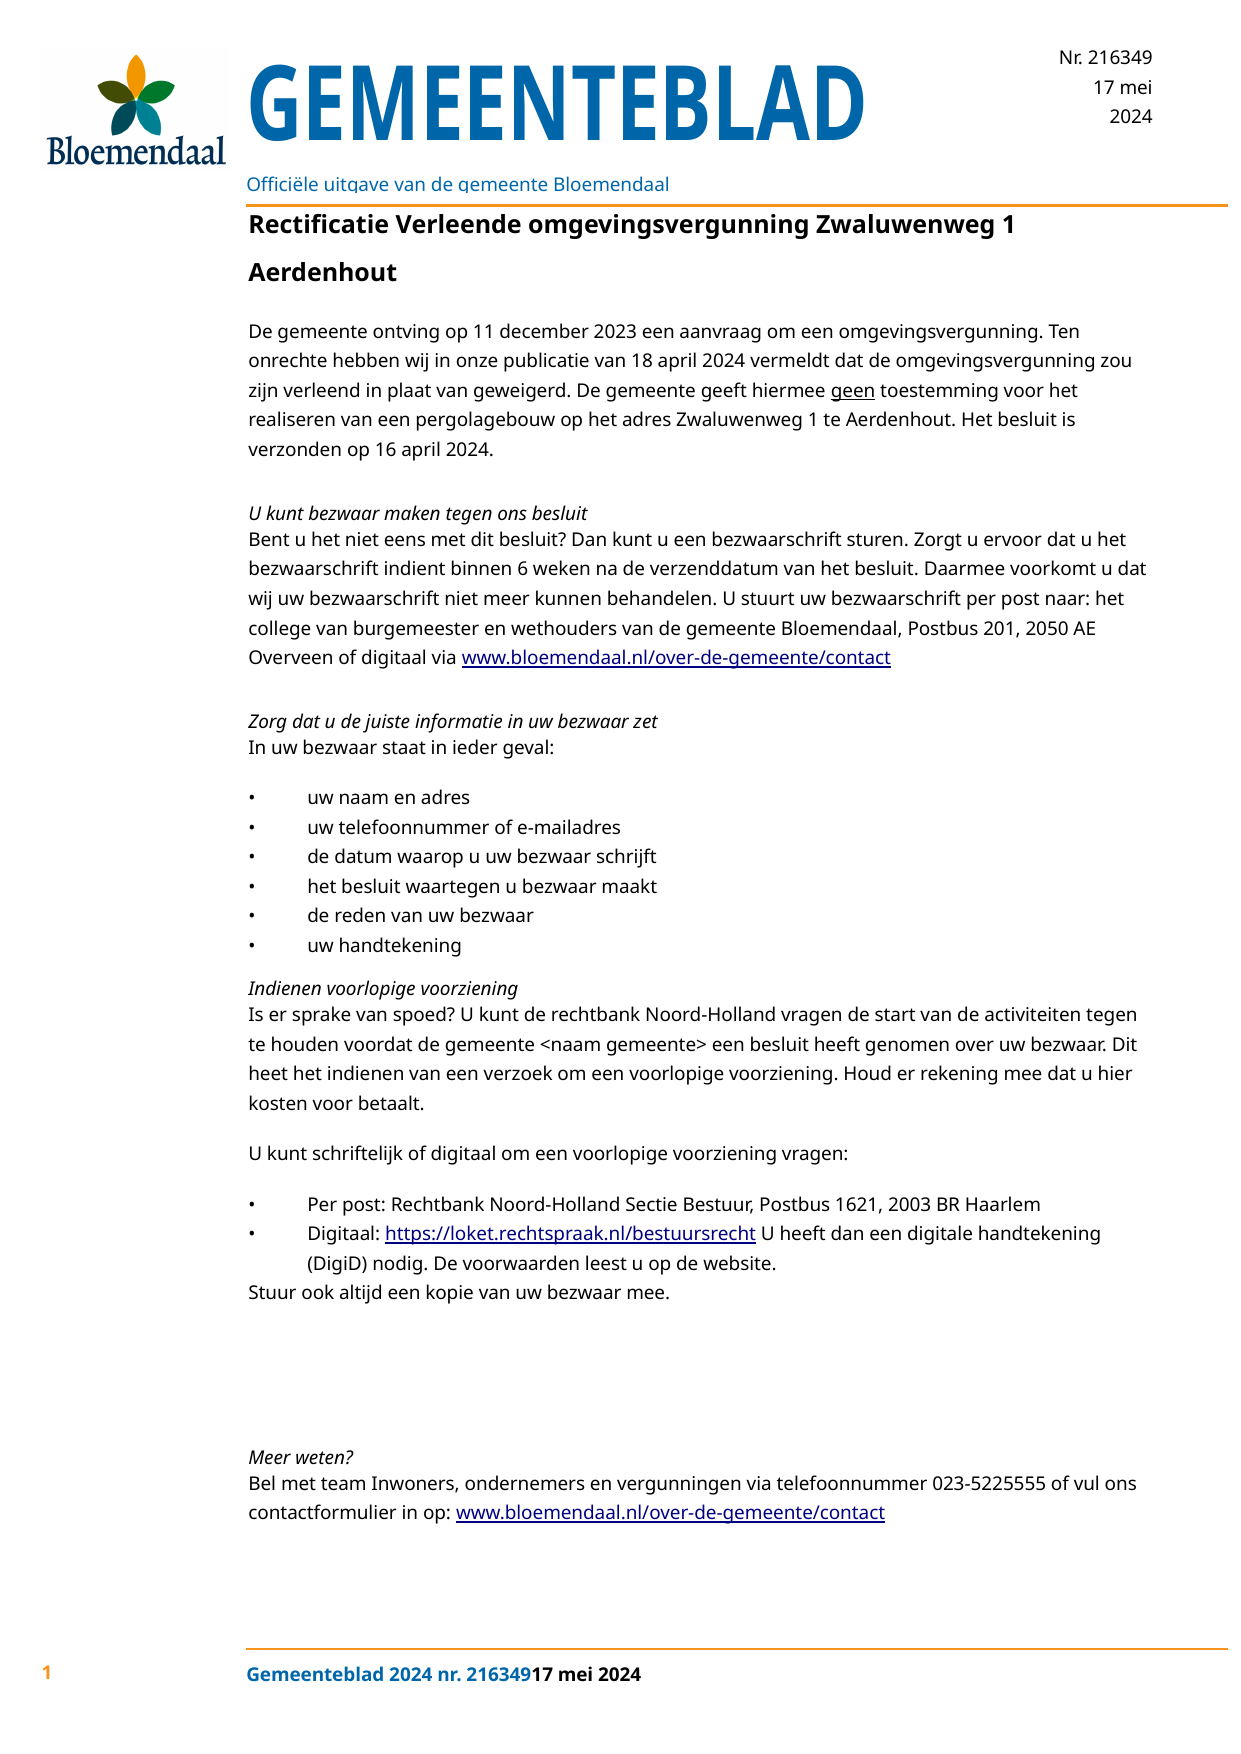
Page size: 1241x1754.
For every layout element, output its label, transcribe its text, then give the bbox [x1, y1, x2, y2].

text Meer weten? [248, 1444, 1152, 1470]
text Rectificatie Verleende omgevingsvergunning Zwaluwenweg 1 Aerdenhout [248, 207, 1152, 288]
list de reden van uw bezwaar [248, 903, 1152, 928]
text De gemeente ontving op 11 december 2023 een aanvraag om een omgevingsvergunning. Ten onrechte hebben wij in onze publicatie van 18 april 2024 vermeldt dat de omgevingsvergunning zou zijn verleend in plaat van geweigerd. De gemeente geeft hiermee geen toestemming voor het realiseren van een pergolagebouw op het adres Zwaluwenweg 1 te Aerdenhout. Het besluit is verzonden op 16 april 2024. [248, 318, 1152, 462]
list uw telefoonnummer of e-mailadres [248, 814, 1152, 840]
list Per post: Rechtbank Noord-Holland Sectie Bestuur, Postbus 1621, 2003 BR Haarlem [248, 1191, 1152, 1216]
text U kunt schriftelijk of digitaal om een voorlopige voorziening vragen: [248, 1140, 1152, 1166]
list Digitaal: https://loket.rechtspraak.nl/bestuursrecht U heeft dan een digitale handtekening (DigiD) nodig. De voorwaarden leest u op de website. [248, 1220, 1152, 1276]
picture [41, 47, 231, 172]
list uw handtekening [248, 932, 1152, 958]
text Is er sprake van spoed? U kunt de rechtbank Noord-Holland vragen de start van de activiteiten tegen te houden voordat de gemeente <naam gemeente> een besluit heeft genomen over uw bezwaar. Dit heet het indienen van een verzoek om een voorlopige voorziening. Houd er rekening mee dat u hier kosten voor betaalt. [248, 1001, 1152, 1116]
text U kunt bezwaar maken tegen ons besluit [248, 500, 1152, 526]
text Indienen voorlopige voorziening [248, 975, 1152, 1001]
list de datum waarop u uw bezwaar schrijft [248, 843, 1152, 869]
text Zorg dat u de juiste informatie in uw bezwaar zet [248, 708, 1152, 734]
list het besluit waartegen u bezwaar maakt [248, 873, 1152, 899]
text Bent u het niet eens met dit besluit? Dan kunt u een bezwaarschrift sturen. Zorgt u ervoor dat u het bezwaarschrift indient binnen 6 weken na de verzenddatum van het besluit. Daarmee voorkomt u dat wij uw bezwaarschrift niet meer kunnen behandelen. U stuurt uw bezwaarschrift per post naar: het college van burgemeester en wethouders van de gemeente Bloemendaal, Postbus 201, 2050 AE Overveen of digitaal via www.bloemendaal.nl/over-de-gemeente/contact [248, 526, 1152, 670]
list uw naam en adres [248, 784, 1152, 810]
text Bel met team Inwoners, ondernemers en vergunningen via telefoonnummer 023-5225555 of vul ons contactformulier in op: www.bloemendaal.nl/over-de-gemeente/contact [248, 1470, 1152, 1525]
text Stuur ook altijd een kopie van uw bezwaar mee. [248, 1279, 1152, 1305]
text In uw bezwaar staat in ieder geval: [248, 734, 1152, 760]
